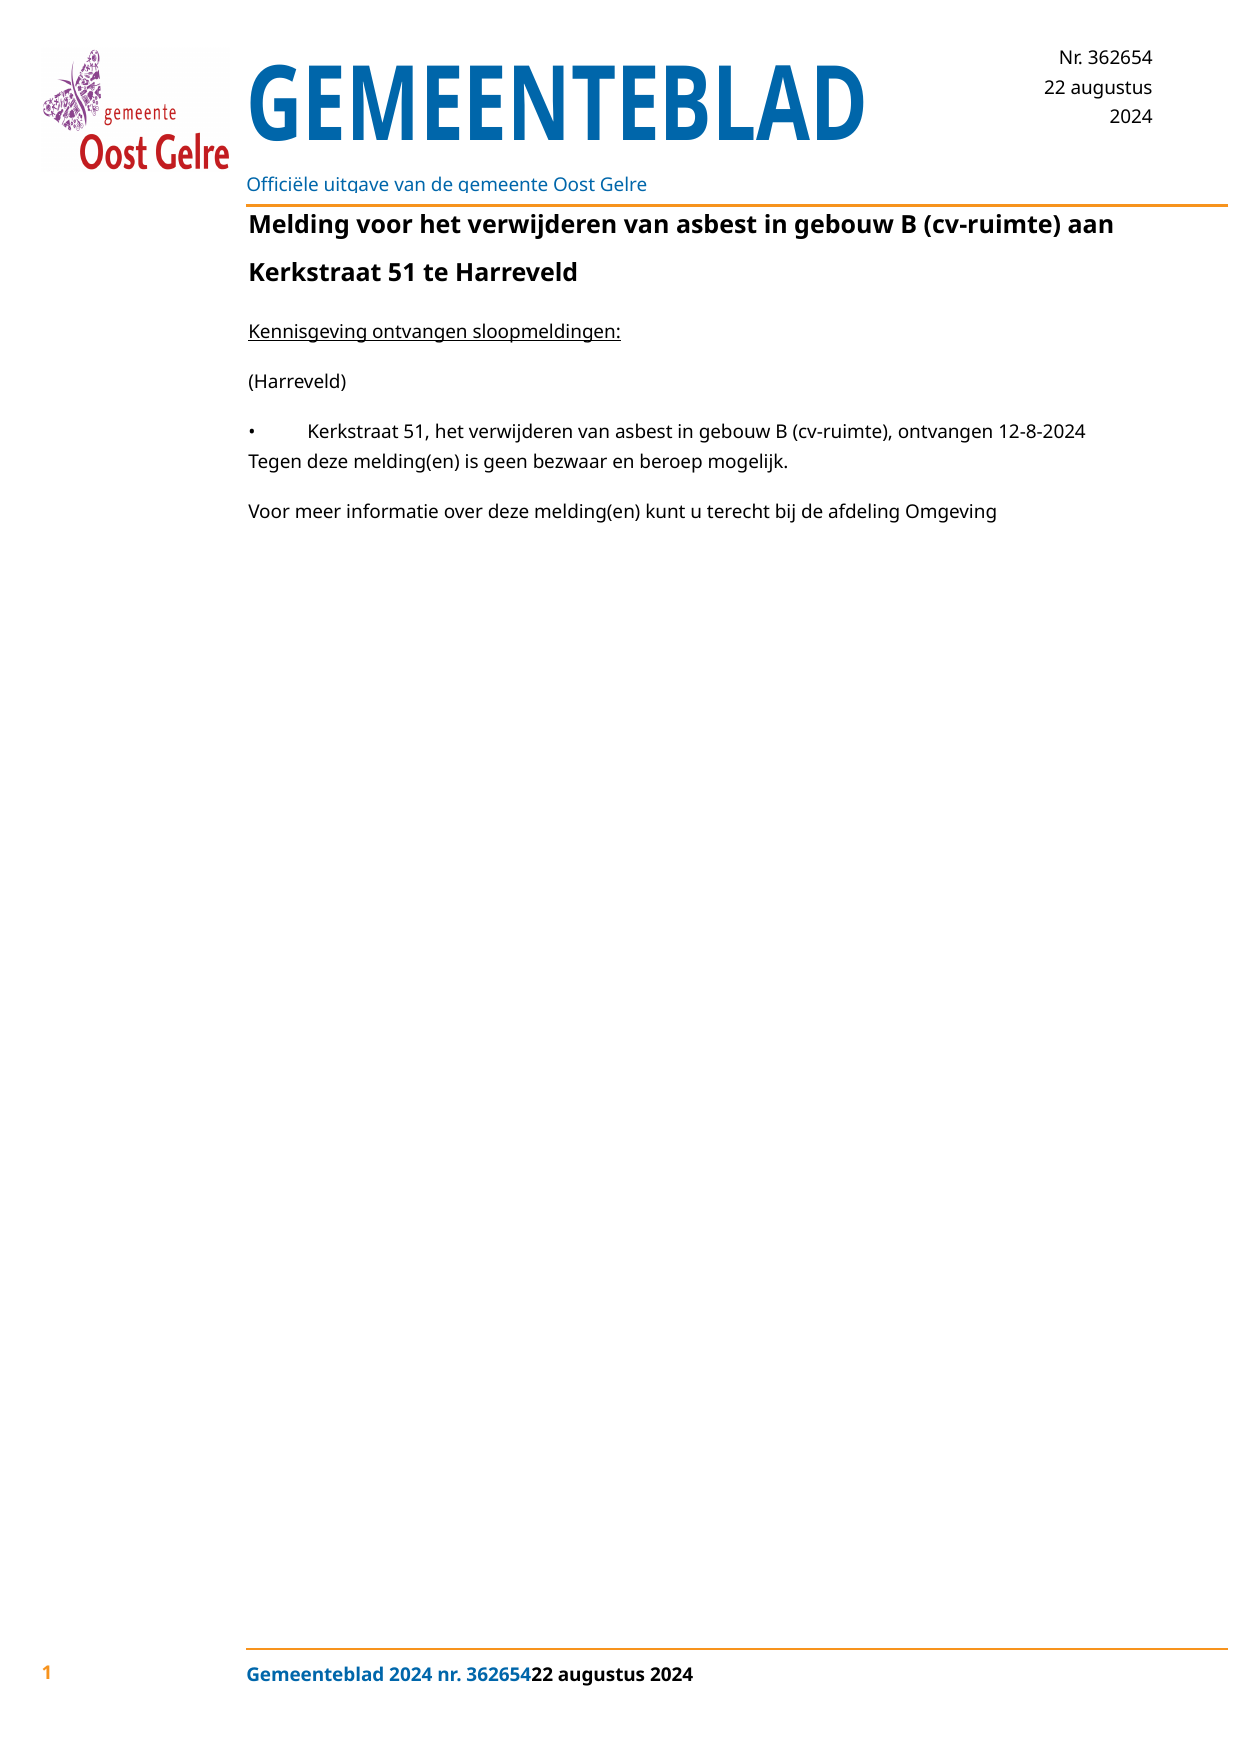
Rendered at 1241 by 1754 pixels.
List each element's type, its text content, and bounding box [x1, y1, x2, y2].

text Melding voor het verwijderen van asbest in gebouw B (cv-ruimte) aan Kerkstraat 51 te Harreveld [248, 207, 1152, 288]
picture [41, 47, 231, 172]
text Voor meer informatie over deze melding(en) kunt u terecht bij de afdeling Omgeving [248, 499, 1152, 524]
text Tegen deze melding(en) is geen bezwaar en beroep mogelijk. [248, 448, 1152, 474]
text Kennisgeving ontvangen sloopmeldingen: [248, 318, 1152, 344]
list Kerkstraat 51, het verwijderen van asbest in gebouw B (cv-ruimte), ontvangen 12-8-2024 [248, 419, 1152, 444]
text (Harreveld) [248, 368, 1152, 394]
